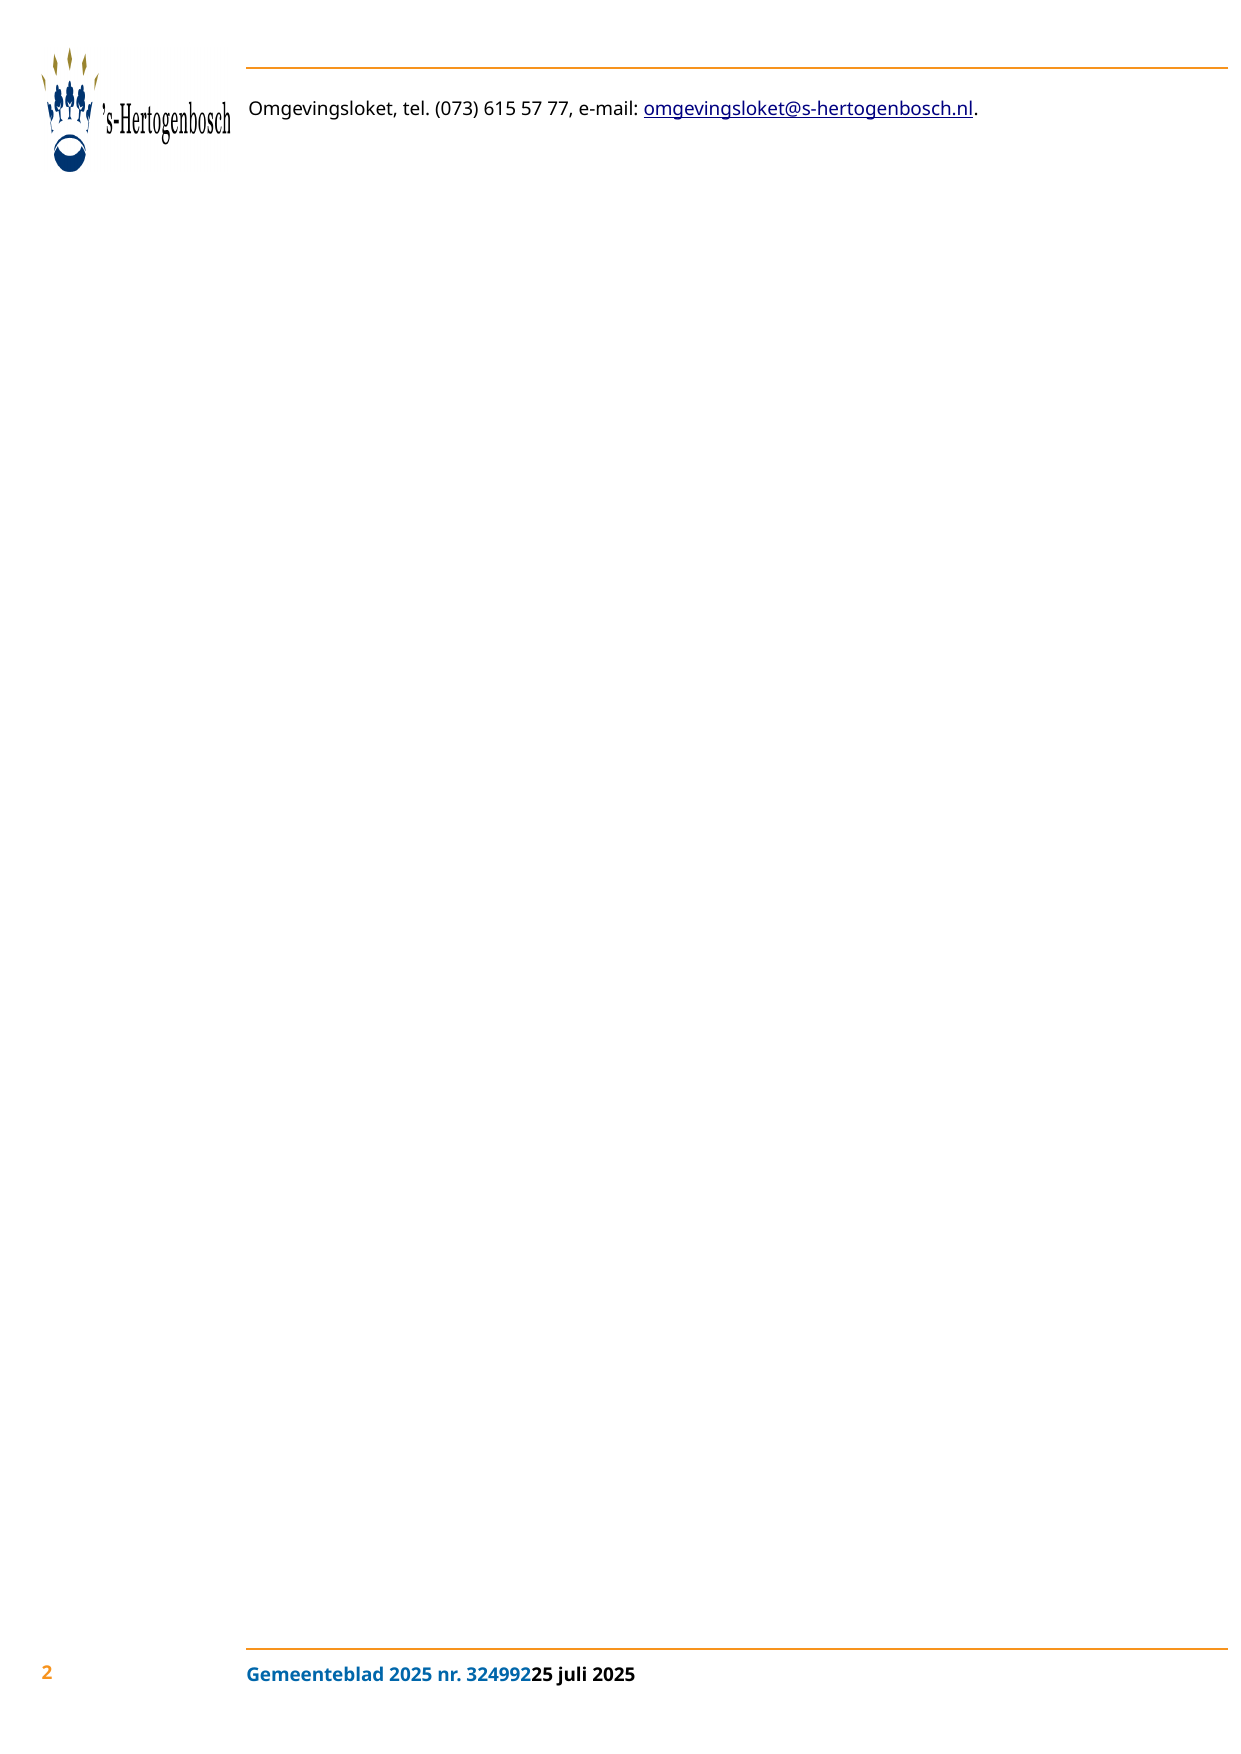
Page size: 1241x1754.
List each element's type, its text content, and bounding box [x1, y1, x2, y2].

text Omgevingsloket, tel. (073) 615 57 77, e-mail: omgevingsloket@s-hertogenbosch.nl. [248, 95, 1152, 121]
picture [41, 47, 231, 172]
